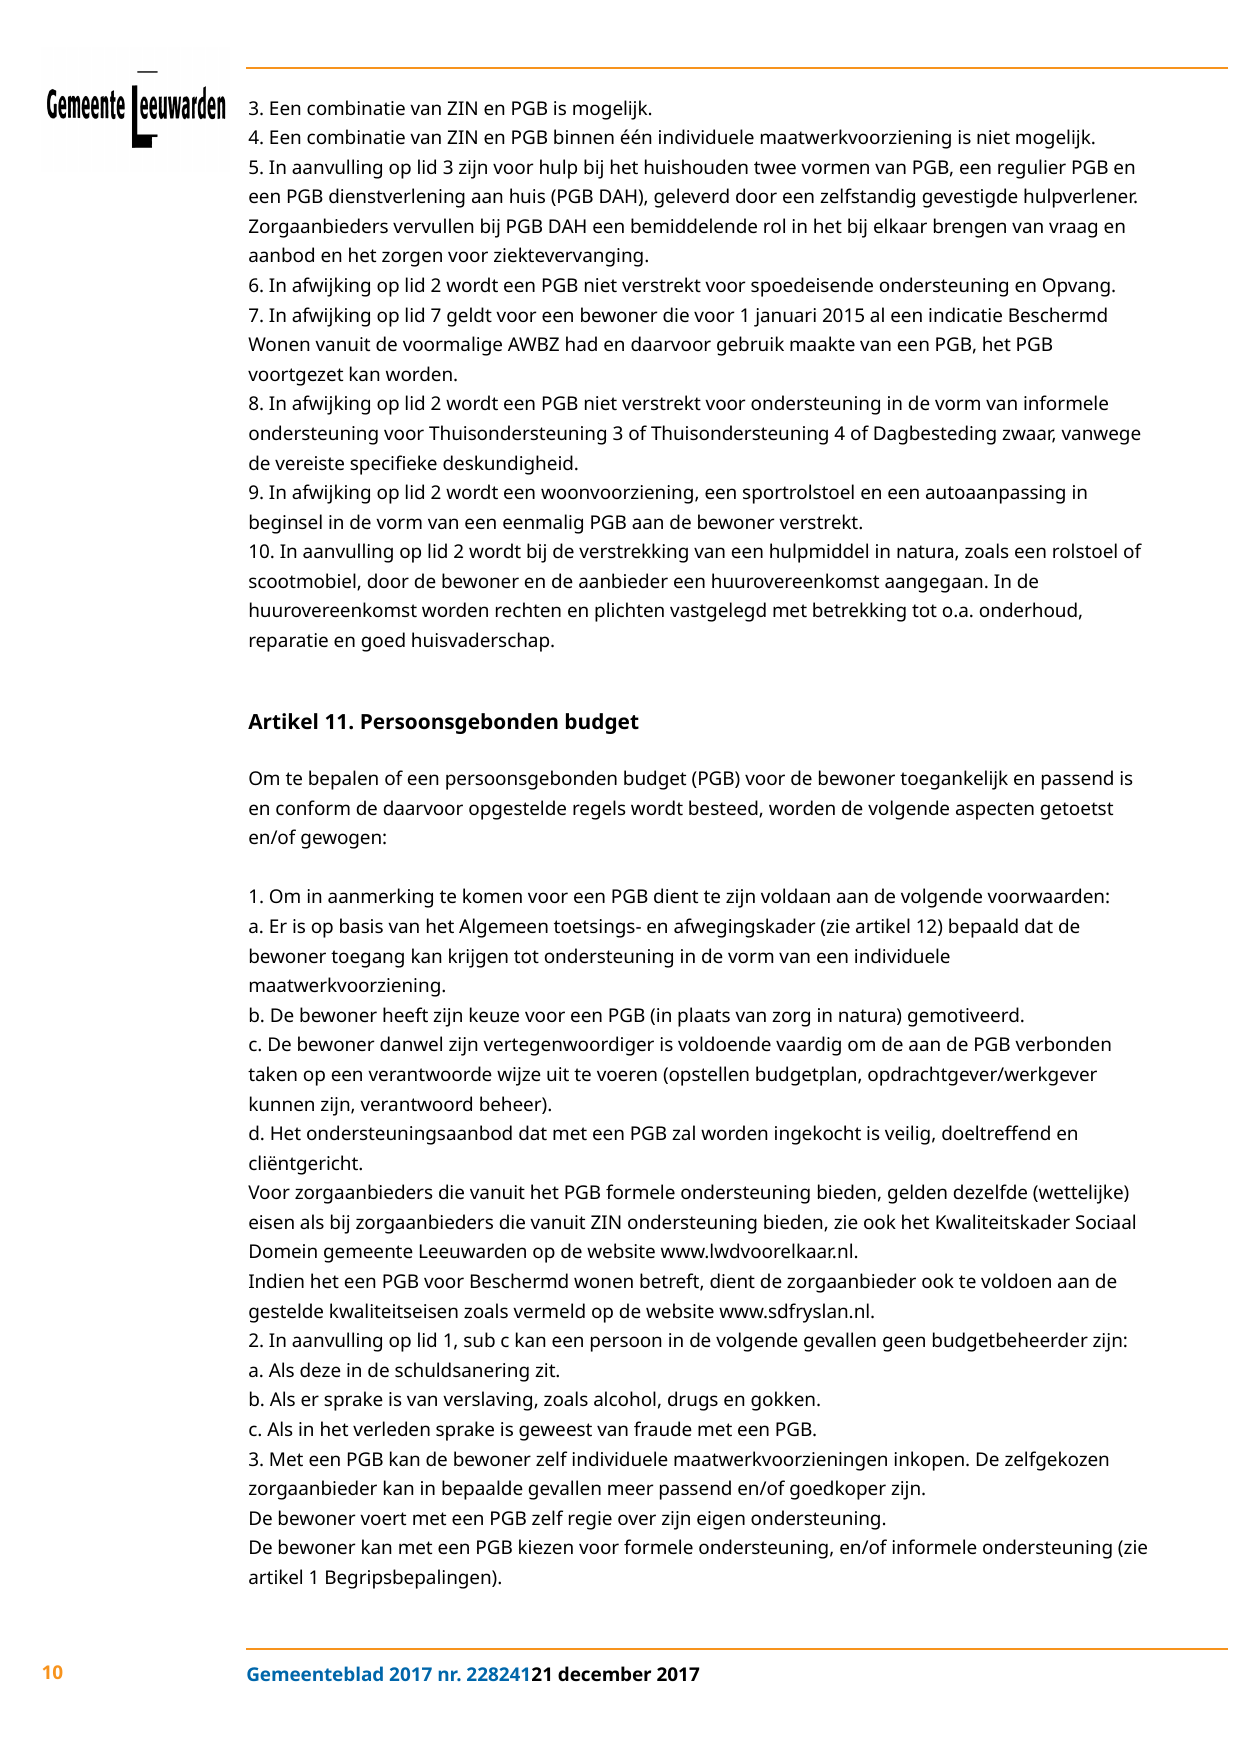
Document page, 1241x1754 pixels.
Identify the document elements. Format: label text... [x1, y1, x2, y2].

text 6. In afwijking op lid 2 wordt een PGB niet verstrekt voor spoedeisende ondersteuning en Opvang. [248, 272, 1152, 298]
text 3. Een combinatie van ZIN en PGB is mogelijk. [248, 95, 1152, 121]
text Artikel 11. Persoonsgebonden budget [248, 707, 1152, 736]
text 4. Een combinatie van ZIN en PGB binnen één individuele maatwerkvoorziening is niet mogelijk. [248, 124, 1152, 150]
text b. De bewoner heeft zijn keuze voor een PGB (in plaats van zorg in natura) gemotiveerd. [248, 1002, 1152, 1028]
text Om te bepalen of een persoonsgebonden budget (PGB) voor de bewoner toegankelijk en passend is en conform de daarvoor opgestelde regels wordt besteed, worden de volgende aspecten getoetst en/of gewogen: [248, 765, 1152, 850]
text c. Als in het verleden sprake is geweest van fraude met een PGB. [248, 1416, 1152, 1442]
text b. Als er sprake is van verslaving, zoals alcohol, drugs en gokken. [248, 1387, 1152, 1412]
text De bewoner kan met een PGB kiezen voor formele ondersteuning, en/of informele ondersteuning (zie artikel 1 Begripsbepalingen). [248, 1534, 1152, 1590]
text 2. In aanvulling op lid 1, sub c kan een persoon in de volgende gevallen geen budgetbeheerder zijn: [248, 1327, 1152, 1353]
text De bewoner voert met een PGB zelf regie over zijn eigen ondersteuning. [248, 1505, 1152, 1531]
text 5. In aanvulling op lid 3 zijn voor hulp bij het huishouden twee vormen van PGB, een regulier PGB en een PGB dienstverlening aan huis (PGB DAH), geleverd door een zelfstandig gevestigde hulpverlener. [248, 154, 1152, 209]
text 3. Met een PGB kan de bewoner zelf individuele maatwerkvoorzieningen inkopen. De zelfgekozen zorgaanbieder kan in bepaalde gevallen meer passend en/of goedkoper zijn. [248, 1446, 1152, 1501]
text 10. In aanvulling op lid 2 wordt bij de verstrekking van een hulpmiddel in natura, zoals een rolstoel of scootmobiel, door de bewoner en de aanbieder een huurovereenkomst aangegaan. In de huurovereenkomst worden rechten en plichten vastgelegd met betrekking tot o.a. onderhoud, reparatie en goed huisvaderschap. [248, 538, 1152, 653]
text a. Als deze in de schuldsanering zit. [248, 1357, 1152, 1383]
text 1. Om in aanmerking te komen voor een PGB dient te zijn voldaan aan de volgende voorwaarden: [248, 884, 1152, 909]
text Indien het een PGB voor Beschermd wonen betreft, dient de zorgaanbieder ook te voldoen aan de gestelde kwaliteitseisen zoals vermeld op de website www.sdfryslan.nl. [248, 1268, 1152, 1323]
picture [41, 47, 231, 172]
text 9. In afwijking op lid 2 wordt een woonvoorziening, een sportrolstoel en een autoaanpassing in beginsel in de vorm van een eenmalig PGB aan de bewoner verstrekt. [248, 479, 1152, 535]
text 7. In afwijking op lid 7 geldt voor een bewoner die voor 1 januari 2015 al een indicatie Beschermd Wonen vanuit de voormalige AWBZ had en daarvoor gebruik maakte van een PGB, het PGB voortgezet kan worden. [248, 302, 1152, 387]
text 8. In afwijking op lid 2 wordt een PGB niet verstrekt voor ondersteuning in de vorm van informele ondersteuning voor Thuisondersteuning 3 of Thuisondersteuning 4 of Dagbesteding zwaar, vanwege de vereiste specifieke deskundigheid. [248, 391, 1152, 476]
text Zorgaanbieders vervullen bij PGB DAH een bemiddelende rol in het bij elkaar brengen van vraag en aanbod en het zorgen voor ziektevervanging. [248, 213, 1152, 268]
text d. Het ondersteuningsaanbod dat met een PGB zal worden ingekocht is veilig, doeltreffend en cliëntgericht. [248, 1120, 1152, 1176]
text Voor zorgaanbieders die vanuit het PGB formele ondersteuning bieden, gelden dezelfde (wettelijke) eisen als bij zorgaanbieders die vanuit ZIN ondersteuning bieden, zie ook het Kwaliteitskader Sociaal Domein gemeente Leeuwarden op de website www.lwdvoorelkaar.nl. [248, 1179, 1152, 1264]
text c. De bewoner danwel zijn vertegenwoordiger is voldoende vaardig om de aan de PGB verbonden taken op een verantwoorde wijze uit te voeren (opstellen budgetplan, opdrachtgever/werkgever kunnen zijn, verantwoord beheer). [248, 1032, 1152, 1116]
text a. Er is op basis van het Algemeen toetsings- en afwegingskader (zie artikel 12) bepaald dat de bewoner toegang kan krijgen tot ondersteuning in de vorm van een individuele maatwerkvoorziening. [248, 913, 1152, 998]
